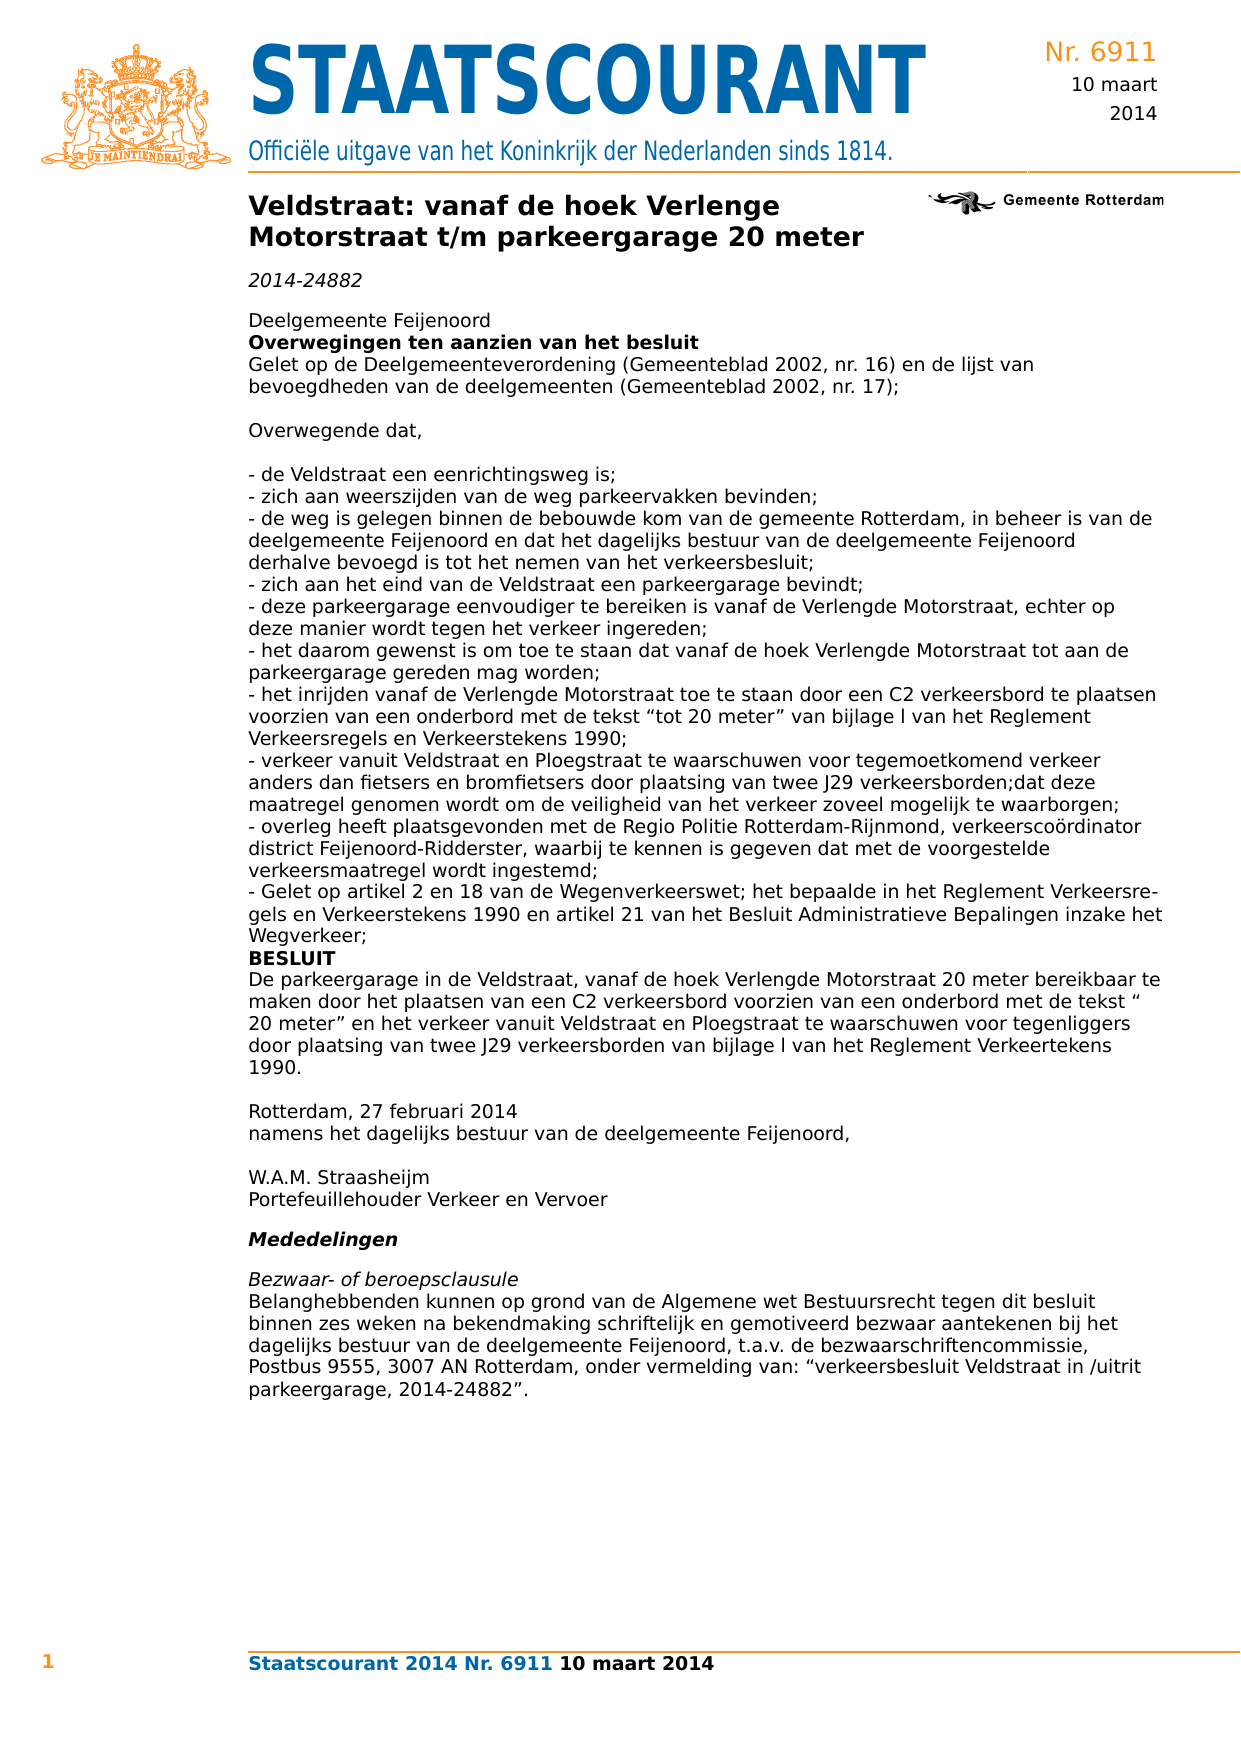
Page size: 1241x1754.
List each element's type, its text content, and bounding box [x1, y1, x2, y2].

picture [41, 44, 231, 169]
text - de weg is gelegen binnen de bebouwde kom van de gemeente Rotterdam, in beheer is van de deelgemeente Feijenoord en dat het dagelijks bestuur van de deelgemeente Feijenoord derhalve bevoegd is tot het nemen van het verkeersbesluit; [248, 508, 1163, 574]
text Portefeuillehouder Verkeer en Vervoer [248, 1189, 1163, 1211]
text - zich aan het eind van de Veldstraat een parkeergarage bevindt; [248, 574, 1163, 596]
text De parkeergarage in de Veldstraat, vanaf de hoek Verlengde Motorstraat 20 meter bereikbaar te maken door het plaatsen van een C2 verkeersbord voorzien van een onderbord met de tekst “ 20 meter” en het verkeer vanuit Veldstraat en Ploegstraat te waarschuwen voor tegenliggers door plaatsing van twee J29 verkeersborden van bijlage l van het Reglement Verkeertekens 1990. [248, 969, 1163, 1079]
text W.A.M. Straasheijm [248, 1167, 1163, 1189]
text - de Veldstraat een eenrichtingsweg is; [248, 464, 1163, 486]
text BESLUIT [248, 947, 1163, 969]
text - het inrijden vanaf de Verlengde Motorstraat toe te staan door een C2 verkeersbord te plaatsen voorzien van een onderbord met de tekst “tot 20 meter” van bijlage l van het Reglement Verkeersregels en Verkeerstekens 1990; [248, 684, 1163, 749]
subtitle Bezwaar- of beroepsclausule [248, 1268, 1163, 1291]
text - Gelet op artikel 2 en 18 van de Wegenverkeerswet; het bepaalde in het Reglement Verkeersre­gels en Verkeerstekens 1990 en artikel 21 van het Besluit Administratieve Bepalingen inzake het Wegverkeer; [248, 881, 1163, 947]
text Rotterdam, 27 februari 2014 [248, 1101, 1163, 1123]
text Gelet op de Deelgemeenteverordening (Gemeenteblad 2002, nr. 16) en de lijst van bevoegdheden van de deelgemeen­ten (Gemeenteblad 2002, nr. 17); [248, 354, 1163, 398]
text - verkeer vanuit Veldstraat en Ploegstraat te waarschuwen voor tegemoetkomend verkeer anders dan fietsers en bromfietsers door plaatsing van twee J29 verkeersborden;dat deze maatregel genomen wordt om de veiligheid van het verkeer zoveel mogelijk te waarborgen; [248, 749, 1163, 816]
subtitle Overwegingen ten aanzien van het besluit [248, 332, 1163, 354]
subtitle Mededelingen [248, 1229, 1163, 1251]
text - zich aan weerszijden van de weg parkeervakken bevinden; [248, 486, 1163, 508]
text Overwegende dat, [248, 420, 1163, 442]
subtitle Veldstraat: vanaf de hoek Verlenge Motorstraat t/m parkeergarage 20 meter [248, 191, 1163, 253]
text 2014-24882 [248, 270, 1163, 292]
text Belanghebbenden kunnen op grond van de Algemene wet Bestuurs­recht tegen dit besluit binnen zes weken na bekendmaking schriftelijk en gemotiveerd bezwaar aantekenen bij het dagelijks bestuur van de deelgemeente Feijenoord, t.a.v. de bezwaarschriftencommissie, Postbus 9555, 3007 AN Rotterdam, onder vermelding van: “verkeersbesluit Veldstraat in /uitrit parkeergarage, 2014-24882”. [248, 1291, 1163, 1400]
text - overleg heeft plaatsgevonden met de Regio Politie Rotte­rdam-Rijnmond, verkeerscoördinator district Feijenoord-Ridderster, waarbij te kennen is gegeven dat met de voorgestelde verkeersmaatregel wordt ingestemd; [248, 816, 1163, 881]
picture [927, 190, 1164, 215]
text namens het dagelijks bestuur van de deelgemeente Feijenoord, [248, 1123, 1163, 1145]
text Deelgemeente Feijenoord [248, 310, 1163, 332]
text - het daarom gewenst is om toe te staan dat vanaf de hoek Verlengde Motorstraat tot aan de parkeergarage gereden mag worden; [248, 640, 1163, 684]
text - deze parkeergarage eenvoudiger te bereiken is vanaf de Verlengde Motorstraat, echter op deze manier wordt tegen het verkeer ingereden; [248, 596, 1163, 640]
